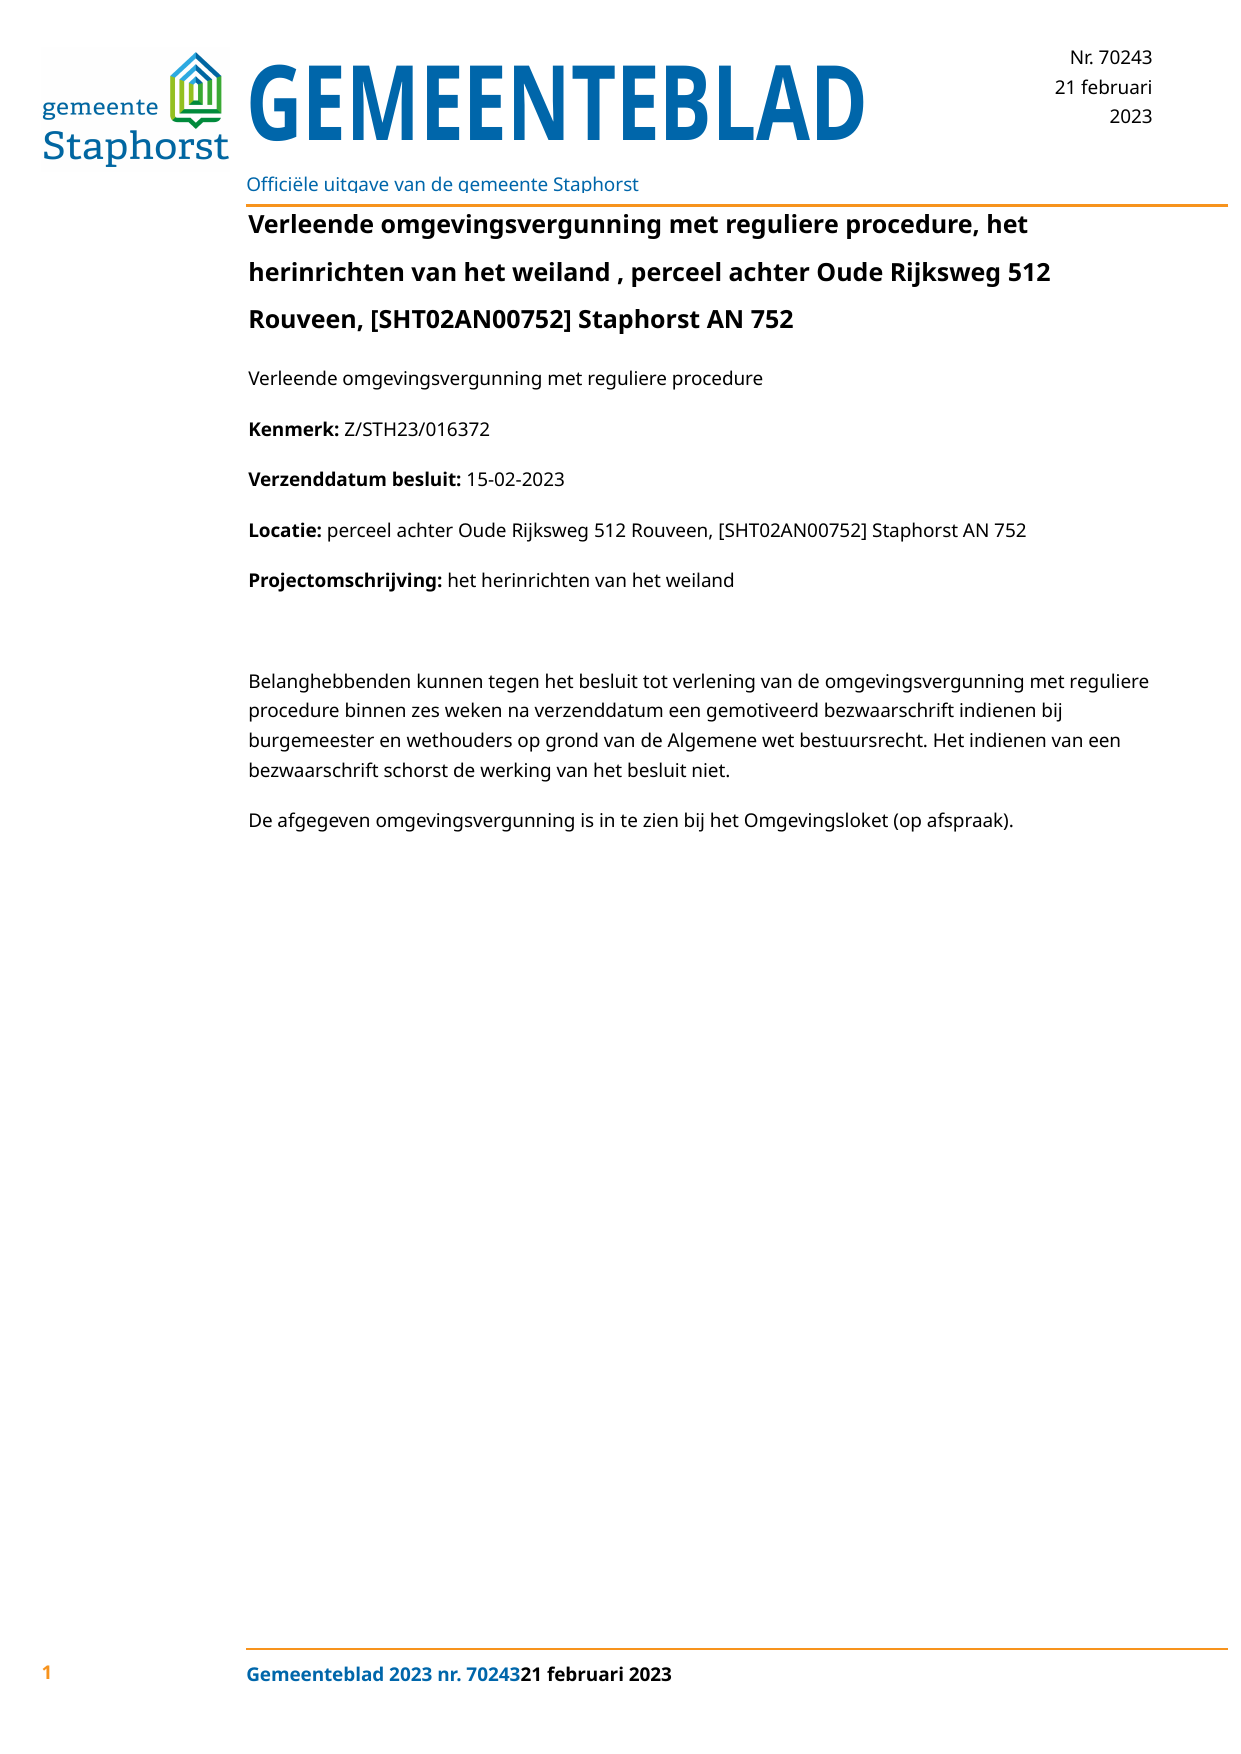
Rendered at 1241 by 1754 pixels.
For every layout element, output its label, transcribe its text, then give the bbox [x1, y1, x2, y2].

text Verleende omgevingsvergunning met reguliere procedure [248, 366, 1152, 391]
text Verleende omgevingsvergunning met reguliere procedure, het herinrichten van het weiland , perceel achter Oude Rijksweg 512 Rouveen, [SHT02AN00752] Staphorst AN 752 [248, 207, 1152, 336]
text De afgegeven omgevingsvergunning is in te zien bij het Omgevingsloket (op afspraak). [248, 807, 1152, 833]
text Verzenddatum besluit: 15-02-2023 [248, 466, 1152, 492]
text Belanghebbenden kunnen tegen het besluit tot verlening van de omgevingsvergunning met reguliere procedure binnen zes weken na verzenddatum een gemotiveerd bezwaarschrift indienen bij burgemeester en wethouders op grond van de Algemene wet bestuursrecht. Het indienen van een bezwaarschrift schorst de werking van het besluit niet. [248, 668, 1152, 782]
text Locatie: perceel achter Oude Rijksweg 512 Rouveen, [SHT02AN00752] Staphorst AN 752 [248, 517, 1152, 542]
picture [41, 47, 231, 172]
text Projectomschrijving: het herinrichten van het weiland [248, 567, 1152, 593]
text Kenmerk: Z/STH23/016372 [248, 416, 1152, 442]
